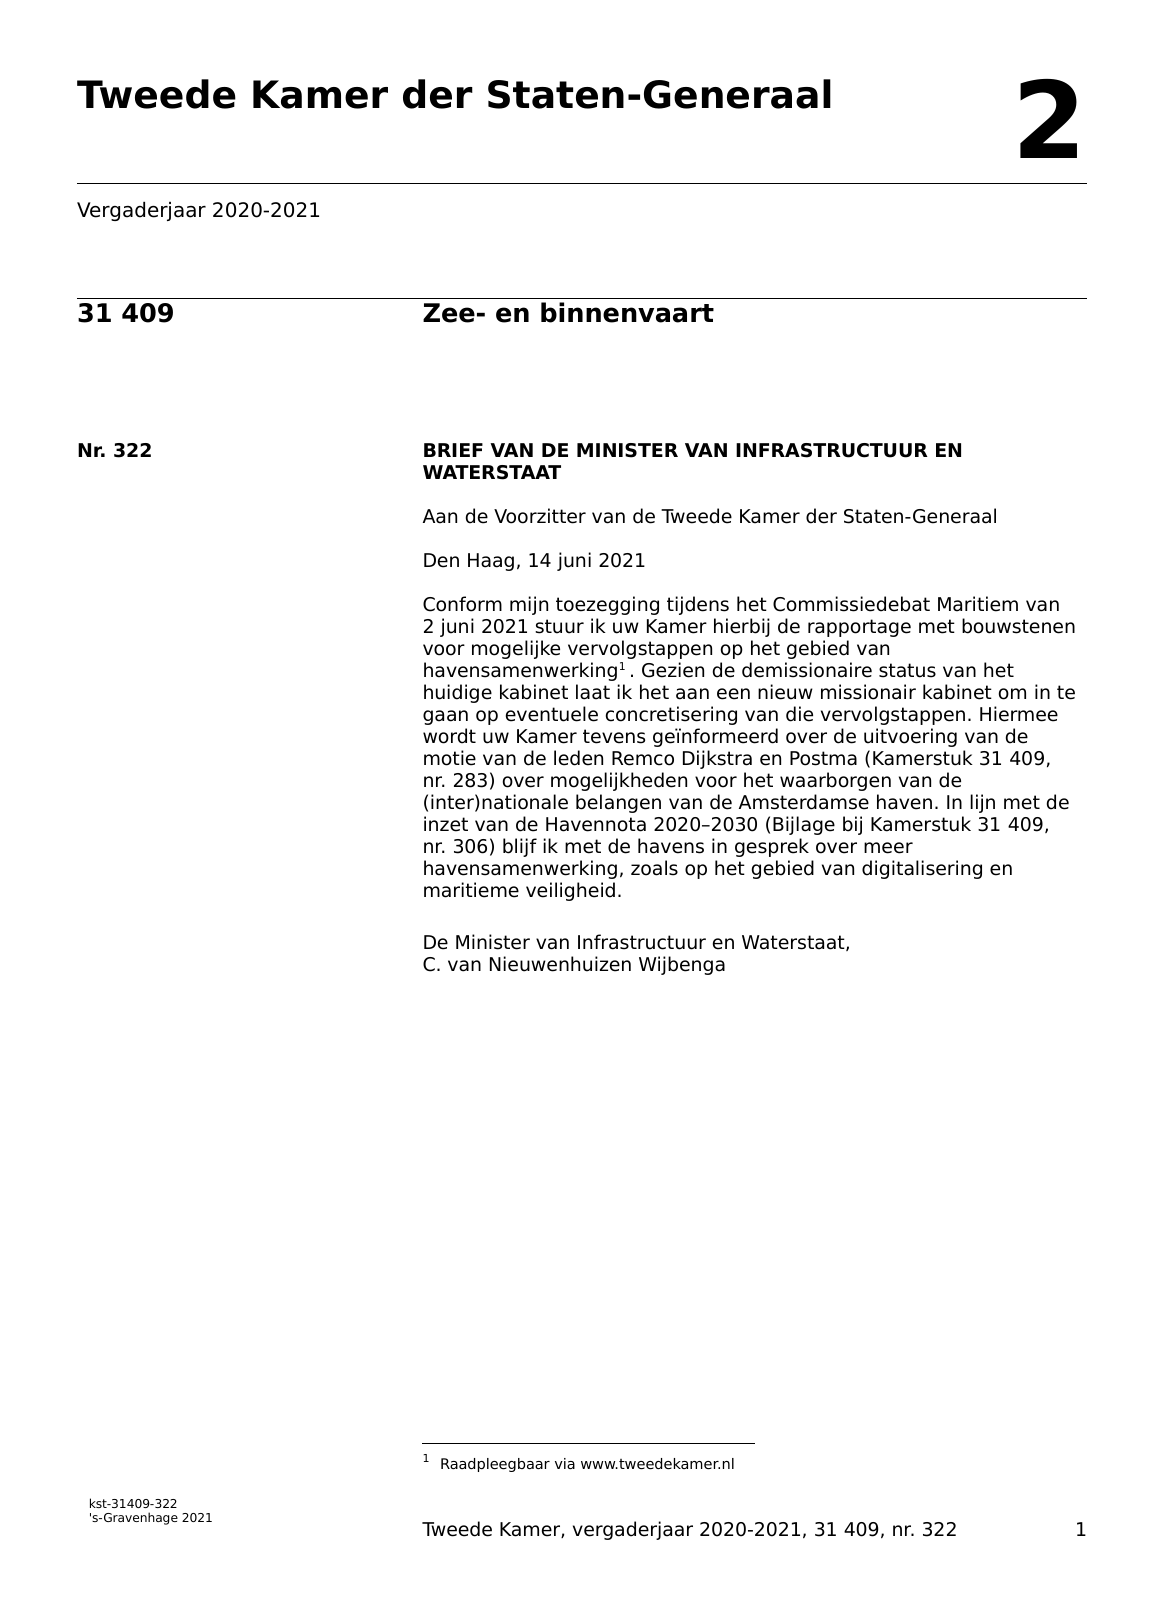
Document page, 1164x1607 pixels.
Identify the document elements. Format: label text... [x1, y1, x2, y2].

text De Minister van Infrastructuur en Waterstaat, C. van Nieuwenhuizen Wijbenga [422, 932, 1087, 976]
subtitle 31 409 Zee- en binnenvaart [77, 299, 1087, 329]
table_header Tweede Kamer der Staten-Generaal [77, 59, 886, 183]
text kst-31409-322 [88, 1497, 323, 1511]
text Den Haag, 14 juni 2021 [422, 550, 1087, 572]
subtitle Nr. 322 BRIEF VAN DE MINISTER VAN INFRASTRUCTUUR EN WATERSTAAT [77, 440, 1087, 484]
text 's-Gravenhage 2021 [88, 1511, 323, 1525]
text Aan de Voorzitter van de Tweede Kamer der Staten-Generaal [422, 506, 1087, 528]
table_header 2 [886, 59, 1087, 183]
text Conform mijn toezegging tijdens het Commissiedebat Maritiem van 2 juni 2021 stuur ik uw Kamer hierbij de rapportage met bouwstenen voor mogelijke vervolgstappen op het gebied van havensamenwerking. Gezien de demissionaire status van het huidige kabinet laat ik het aan een nieuw missionair kabinet om in te gaan op eventuele concretisering van die vervolgstappen. Hiermee wordt uw Kamer tevens geïnformeerd over de uitvoering van de motie van de leden Remco Dijkstra en Postma (Kamerstuk 31 409, nr. 283) over mogelijkheden voor het waarborgen van de (inter)nationale belangen van de Amsterdamse haven. In lijn met de inzet van de Havennota 2020–2030 (Bijlage bij Kamerstuk 31 409, nr. 306) blijf ik met de havens in gesprek over meer havensamenwerking, zoals op het gebied van digitalisering en maritieme veiligheid. [422, 594, 1087, 902]
table_cell Vergaderjaar 2020-2021 [77, 184, 1087, 298]
text Raadpleegbaar via www.tweedekamer.nl [422, 1452, 1087, 1474]
